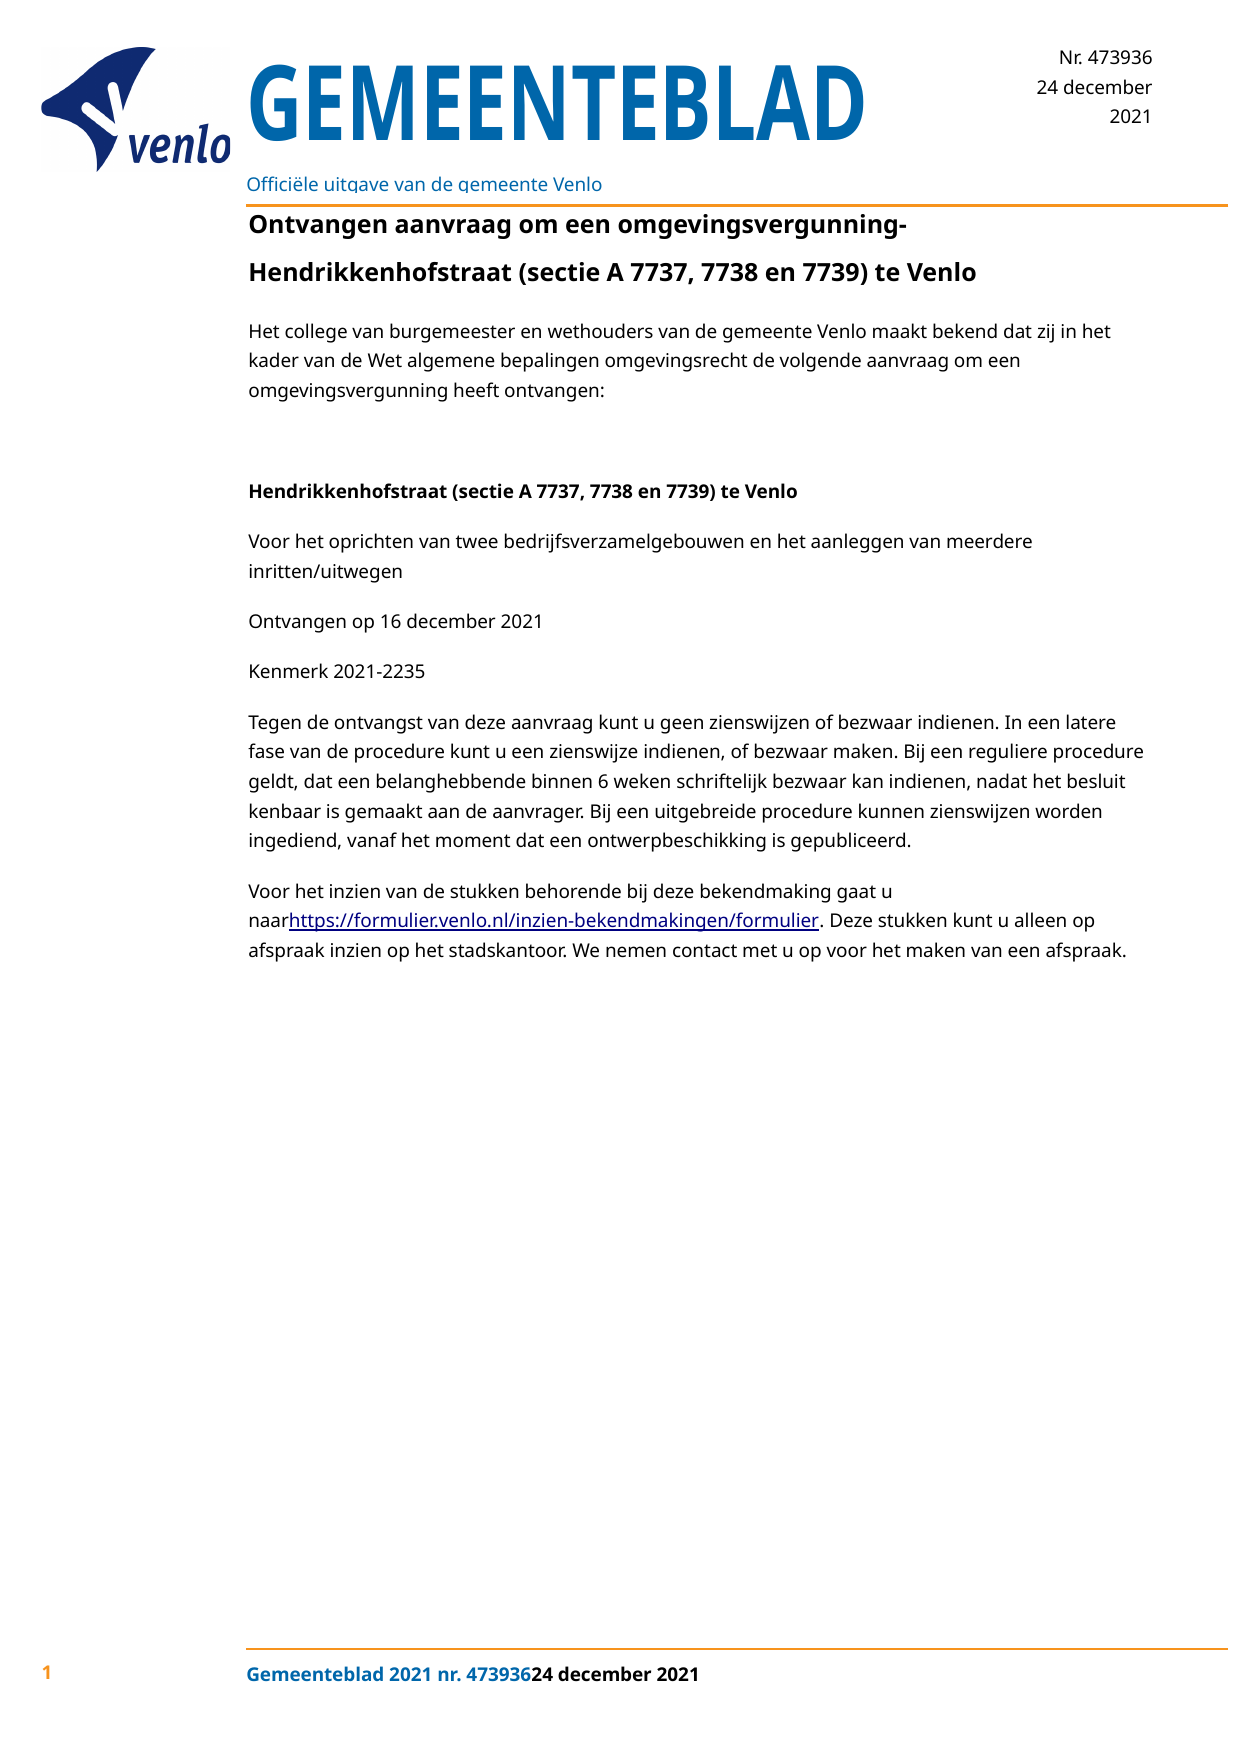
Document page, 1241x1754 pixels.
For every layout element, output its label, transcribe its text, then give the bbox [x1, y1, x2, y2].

text Kenmerk 2021-2235 [248, 659, 1152, 684]
text Tegen de ontvangst van deze aanvraag kunt u geen zienswijzen of bezwaar indienen. In een latere fase van de procedure kunt u een zienswijze indienen, of bezwaar maken. Bij een reguliere procedure geldt, dat een belanghebbende binnen 6 weken schriftelijk bezwaar kan indienen, nadat het besluit kenbaar is gemaakt aan de aanvrager. Bij een uitgebreide procedure kunnen zienswijzen worden ingediend, vanaf het moment dat een ontwerpbeschikking is gepubliceerd. [248, 709, 1152, 853]
text Hendrikkenhofstraat (sectie A 7737, 7738 en 7739) te Venlo [248, 478, 1152, 504]
text Ontvangen aanvraag om een omgevingsvergunning- Hendrikkenhofstraat (sectie A 7737, 7738 en 7739) te Venlo [248, 207, 1152, 288]
picture [41, 47, 231, 172]
text Voor het oprichten van twee bedrijfsverzamelgebouwen en het aanleggen van meerdere inritten/uitwegen [248, 528, 1152, 584]
text Voor het inzien van de stukken behorende bij deze bekendmaking gaat u naarhttps://formulier.venlo.nl/inzien-bekendmakingen/formulier. Deze stukken kunt u alleen op afspraak inzien op het stadskantoor. We nemen contact met u op voor het maken van een afspraak. [248, 878, 1152, 963]
text Het college van burgemeester en wethouders van de gemeente Venlo maakt bekend dat zij in het kader van de Wet algemene bepalingen omgevingsrecht de volgende aanvraag om een omgevingsvergunning heeft ontvangen: [248, 318, 1152, 403]
text Ontvangen op 16 december 2021 [248, 608, 1152, 634]
